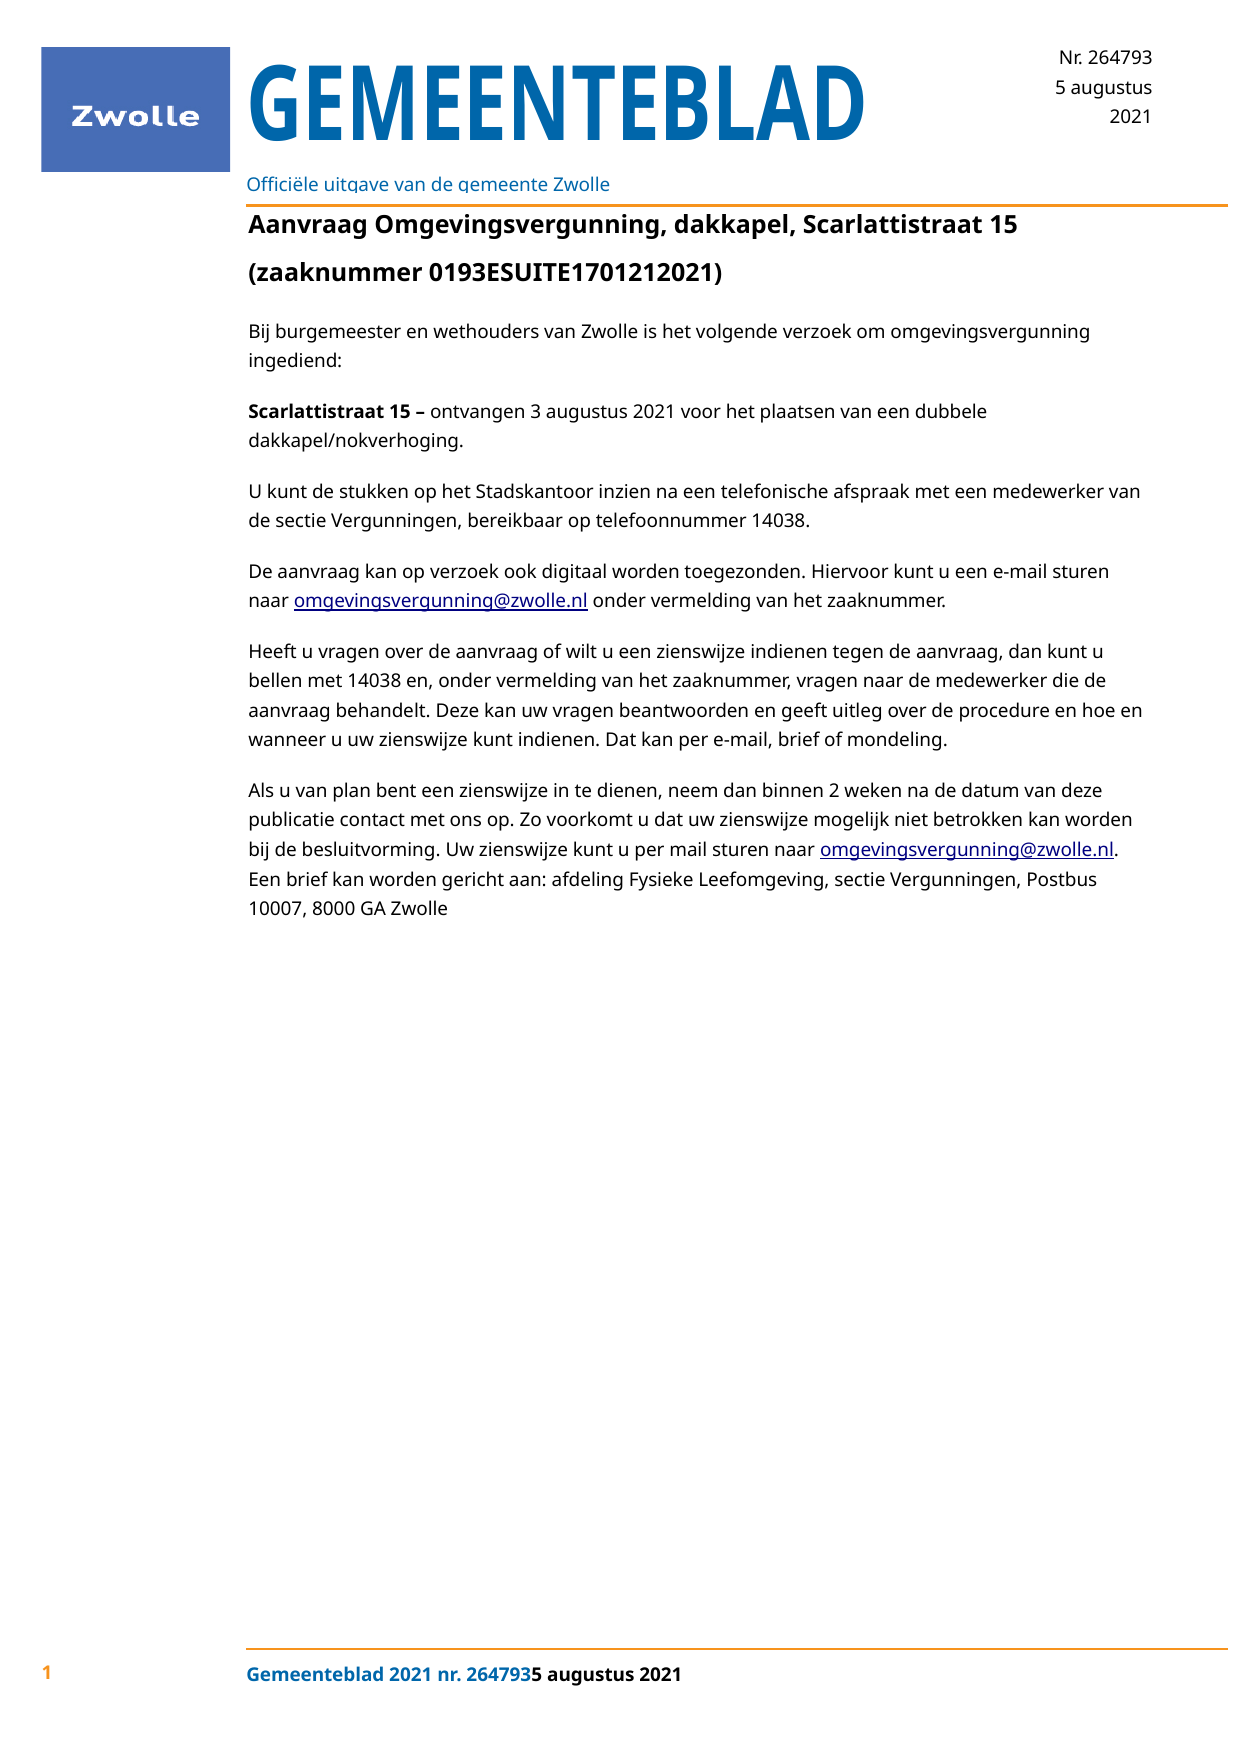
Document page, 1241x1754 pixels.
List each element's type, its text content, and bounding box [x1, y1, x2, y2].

text Scarlattistraat 15 – ontvangen 3 augustus 2021 voor het plaatsen van een dubbele dakkapel/nokverhoging. [248, 398, 1152, 453]
picture [41, 47, 231, 172]
text De aanvraag kan op verzoek ook digitaal worden toegezonden. Hiervoor kunt u een e-mail sturen naar omgevingsvergunning@zwolle.nl onder vermelding van het zaaknummer. [248, 558, 1152, 613]
text Aanvraag Omgevingsvergunning, dakkapel, Scarlattistraat 15 (zaaknummer 0193ESUITE1701212021) [248, 207, 1152, 288]
text Bij burgemeester en wethouders van Zwolle is het volgende verzoek om omgevingsvergunning ingediend: [248, 318, 1152, 373]
text U kunt de stukken op het Stadskantoor inzien na een telefonische afspraak met een medewerker van de sectie Vergunningen, bereikbaar op telefoonnummer 14038. [248, 478, 1152, 533]
text Heeft u vragen over de aanvraag of wilt u een zienswijze indienen tegen de aanvraag, dan kunt u bellen met 14038 en, onder vermelding van het zaaknummer, vragen naar de medewerker die de aanvraag behandelt. Deze kan uw vragen beantwoorden en geeft uitleg over de procedure en hoe en wanneer u uw zienswijze kunt indienen. Dat kan per e-mail, brief of mondeling. [248, 638, 1152, 752]
text Als u van plan bent een zienswijze in te dienen, neem dan binnen 2 weken na de datum van deze publicatie contact met ons op. Zo voorkomt u dat uw zienswijze mogelijk niet betrokken kan worden bij de besluitvorming. Uw zienswijze kunt u per mail sturen naar omgevingsvergunning@zwolle.nl. Een brief kan worden gericht aan: afdeling Fysieke Leefomgeving, sectie Vergunningen, Postbus 10007, 8000 GA Zwolle [248, 777, 1152, 921]
